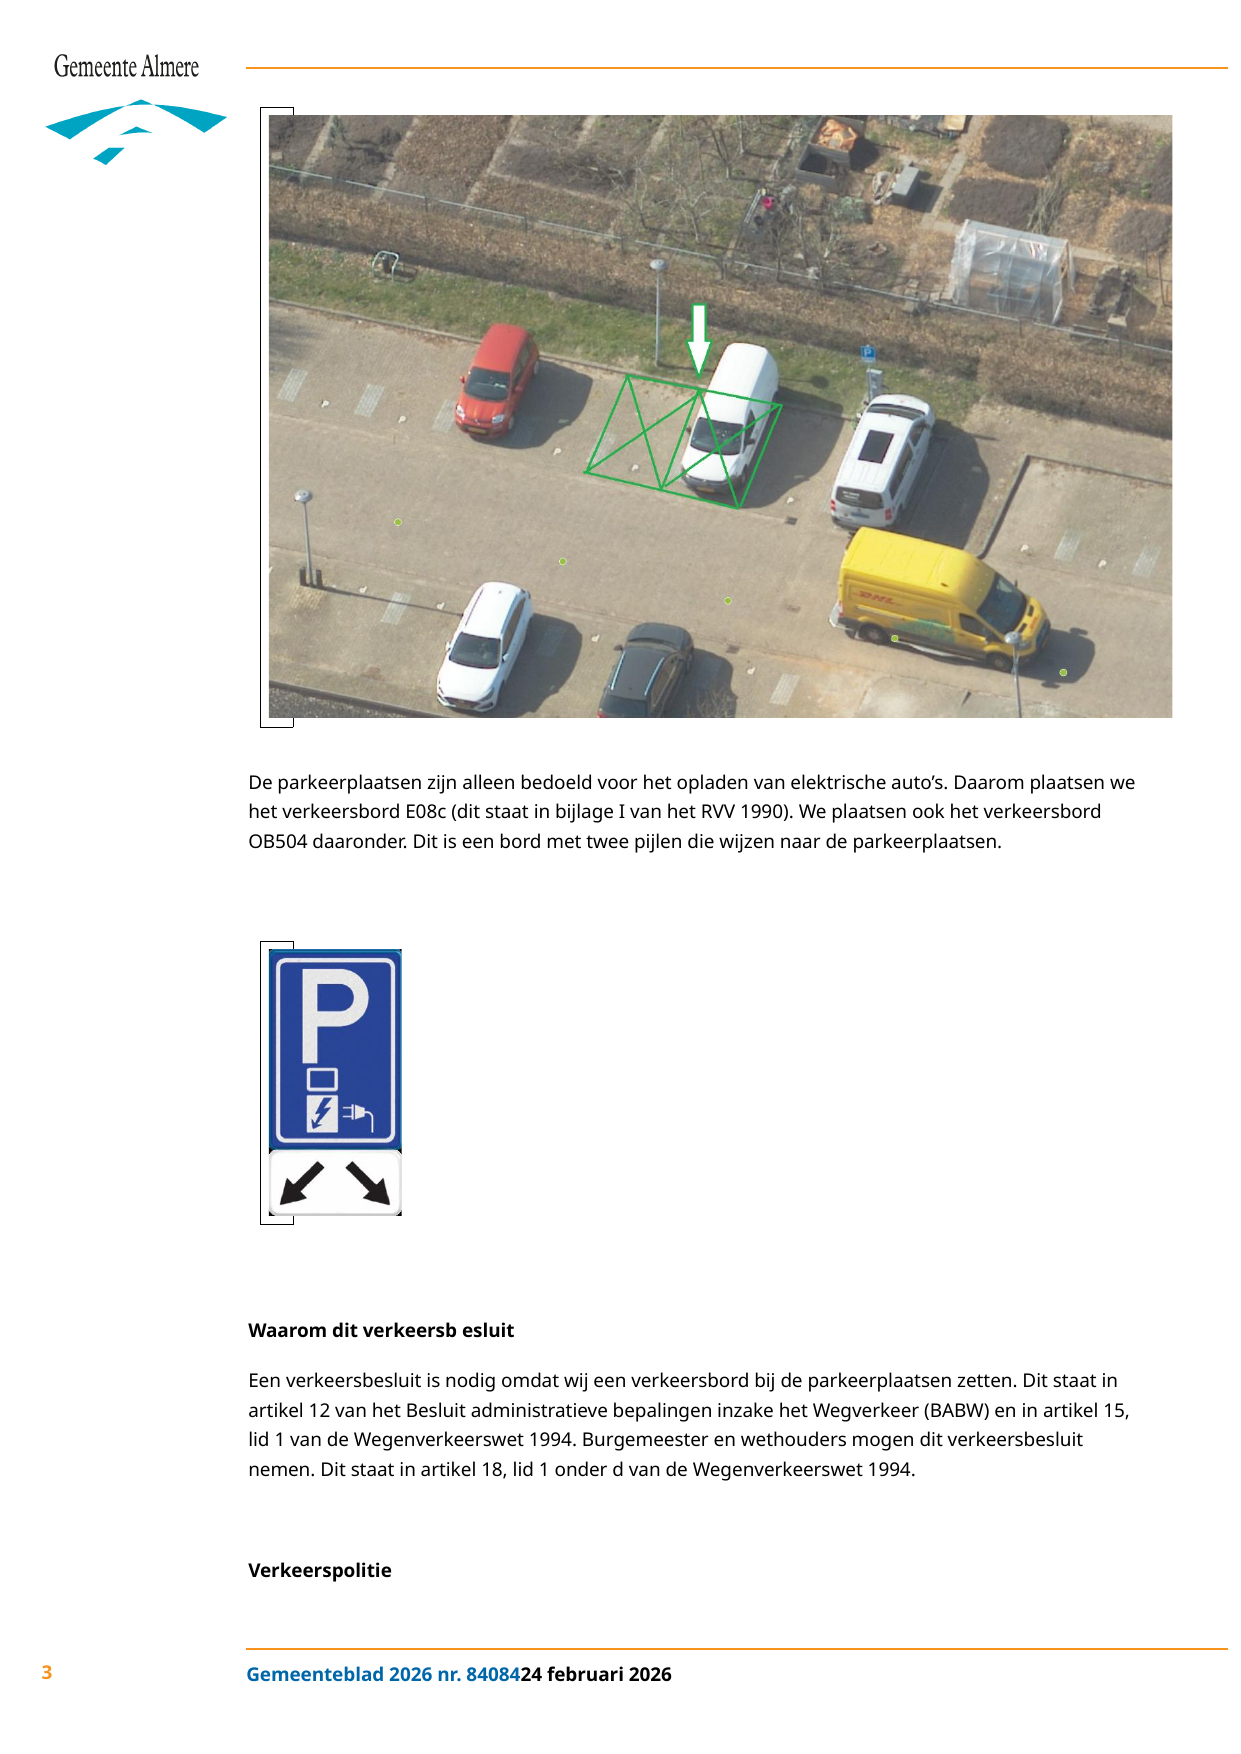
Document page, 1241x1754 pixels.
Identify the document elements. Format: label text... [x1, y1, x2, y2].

picture [268, 949, 402, 1216]
picture [41, 47, 231, 172]
text Verkeerspolitie [248, 1557, 1152, 1583]
text Een verkeersbesluit is nodig omdat wij een verkeersbord bij de parkeerplaatsen zetten. Dit staat in artikel 12 van het Besluit administratieve bepalingen inzake het Wegverkeer (BABW) en in artikel 15, lid 1 van de Wegenverkeerswet 1994. Burgemeester en wethouders mogen dit verkeersbesluit nemen. Dit staat in artikel 18, lid 1 onder d van de Wegenverkeerswet 1994. [248, 1367, 1152, 1482]
text Waarom dit verkeersb esluit [248, 1317, 1152, 1343]
picture [268, 115, 1173, 718]
text De parkeerplaatsen zijn alleen bedoeld voor het opladen van elektrische auto’s. Daarom plaatsen we het verkeersbord E08c (dit staat in bijlage I van het RVV 1990). We plaatsen ook het verkeersbord OB504 daaronder. Dit is een bord met twee pijlen die wijzen naar de parkeerplaatsen. [248, 769, 1152, 854]
